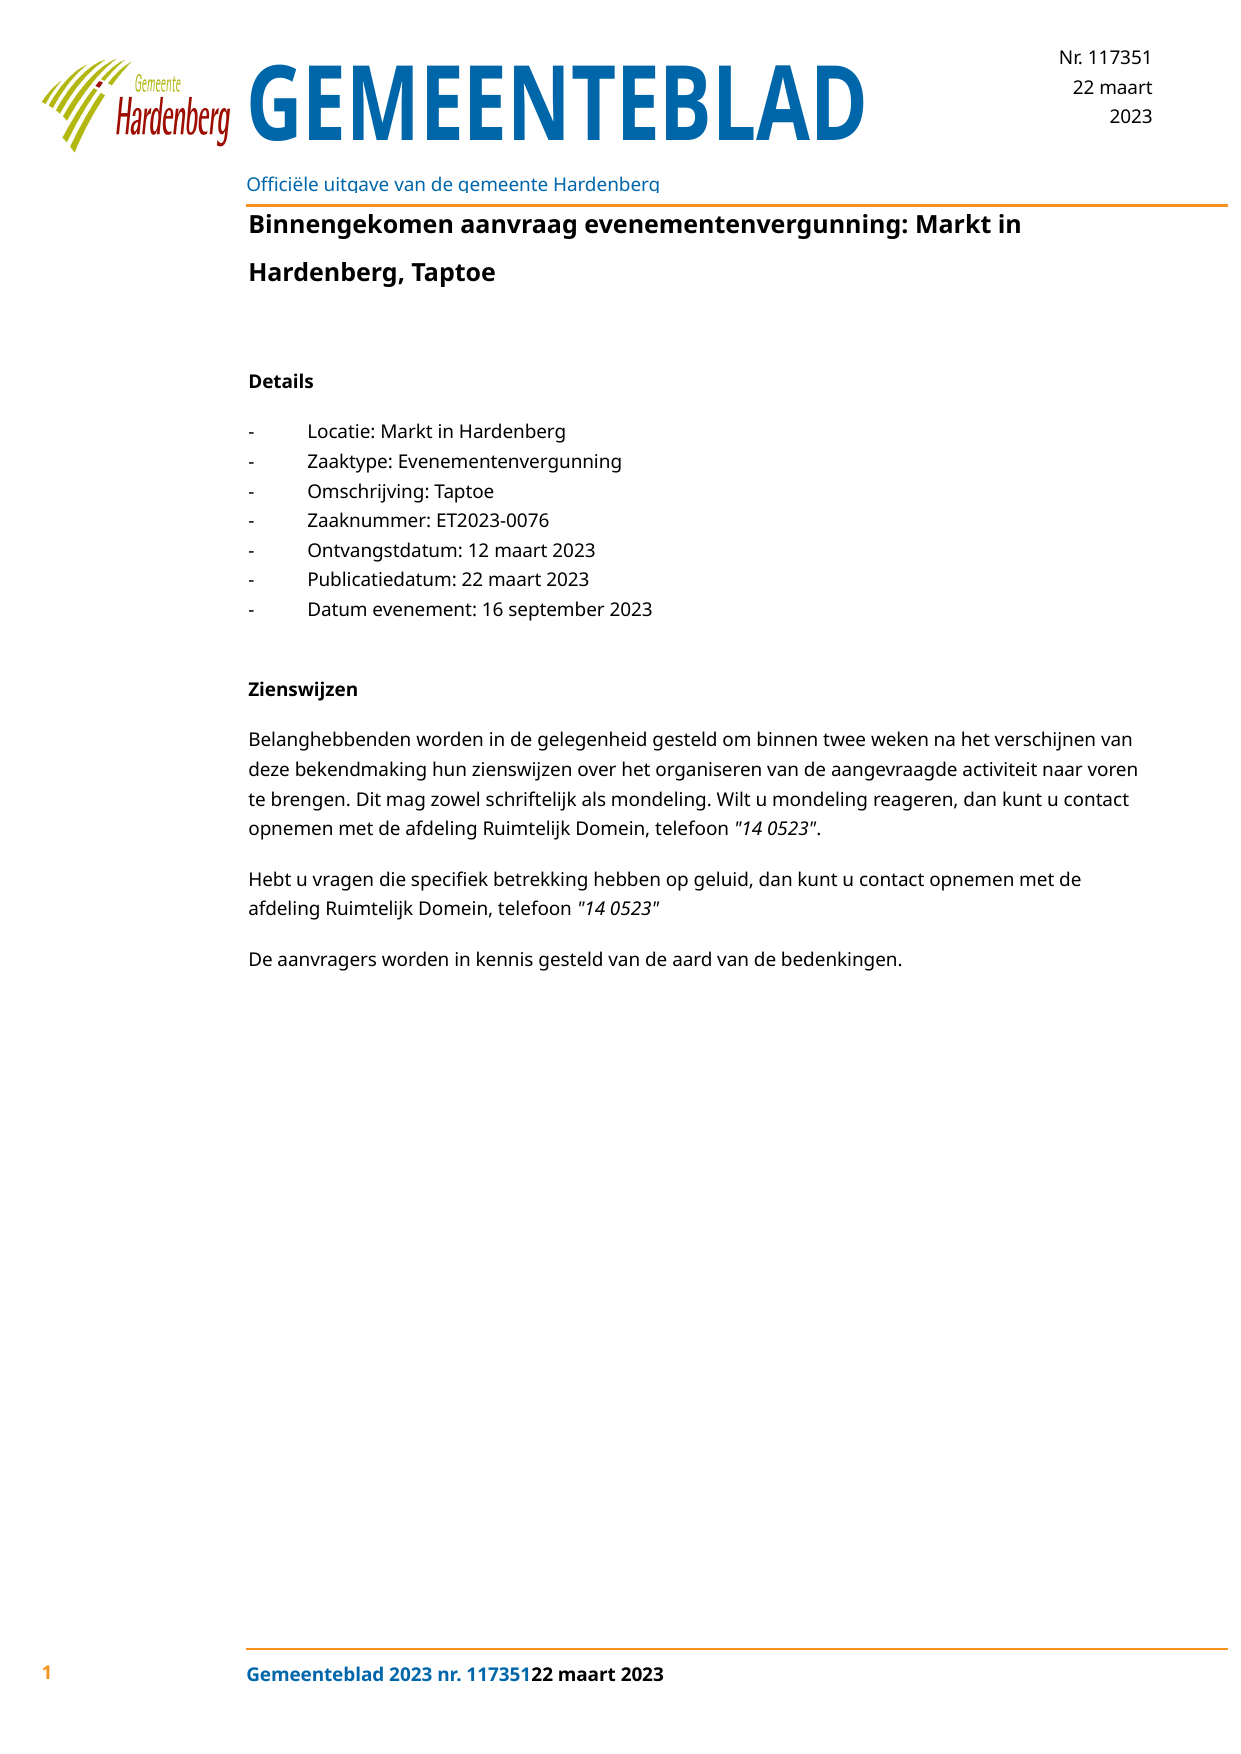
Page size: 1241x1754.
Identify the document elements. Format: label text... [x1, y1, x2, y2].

text Belanghebbenden worden in de gelegenheid gesteld om binnen twee weken na het verschijnen van deze bekendmaking hun zienswijzen over het organiseren van de aangevraagde activiteit naar voren te brengen. Dit mag zowel schriftelijk als mondeling. Wilt u mondeling reageren, dan kunt u contact opnemen met de afdeling Ruimtelijk Domein, telefoon "14 0523". [248, 727, 1152, 841]
list Ontvangstdatum: 12 maart 2023 [248, 537, 1152, 563]
list Locatie: Markt in Hardenberg [248, 419, 1152, 444]
picture [41, 47, 231, 172]
text Hebt u vragen die specifiek betrekking hebben op geluid, dan kunt u contact opnemen met de afdeling Ruimtelijk Domein, telefoon "14 0523" [248, 866, 1152, 921]
list Publicatiedatum: 22 maart 2023 [248, 567, 1152, 592]
text De aanvragers worden in kennis gesteld van de aard van de bedenkingen. [248, 946, 1152, 972]
text Zienswijzen [248, 676, 1152, 702]
list Zaaktype: Evenementenvergunning [248, 448, 1152, 474]
text Details [248, 368, 1152, 394]
list Zaaknummer: ET2023-0076 [248, 507, 1152, 533]
text Binnengekomen aanvraag evenementenvergunning: Markt in Hardenberg, Taptoe [248, 207, 1152, 288]
list Datum evenement: 16 september 2023 [248, 596, 1152, 622]
list Omschrijving: Taptoe [248, 478, 1152, 504]
